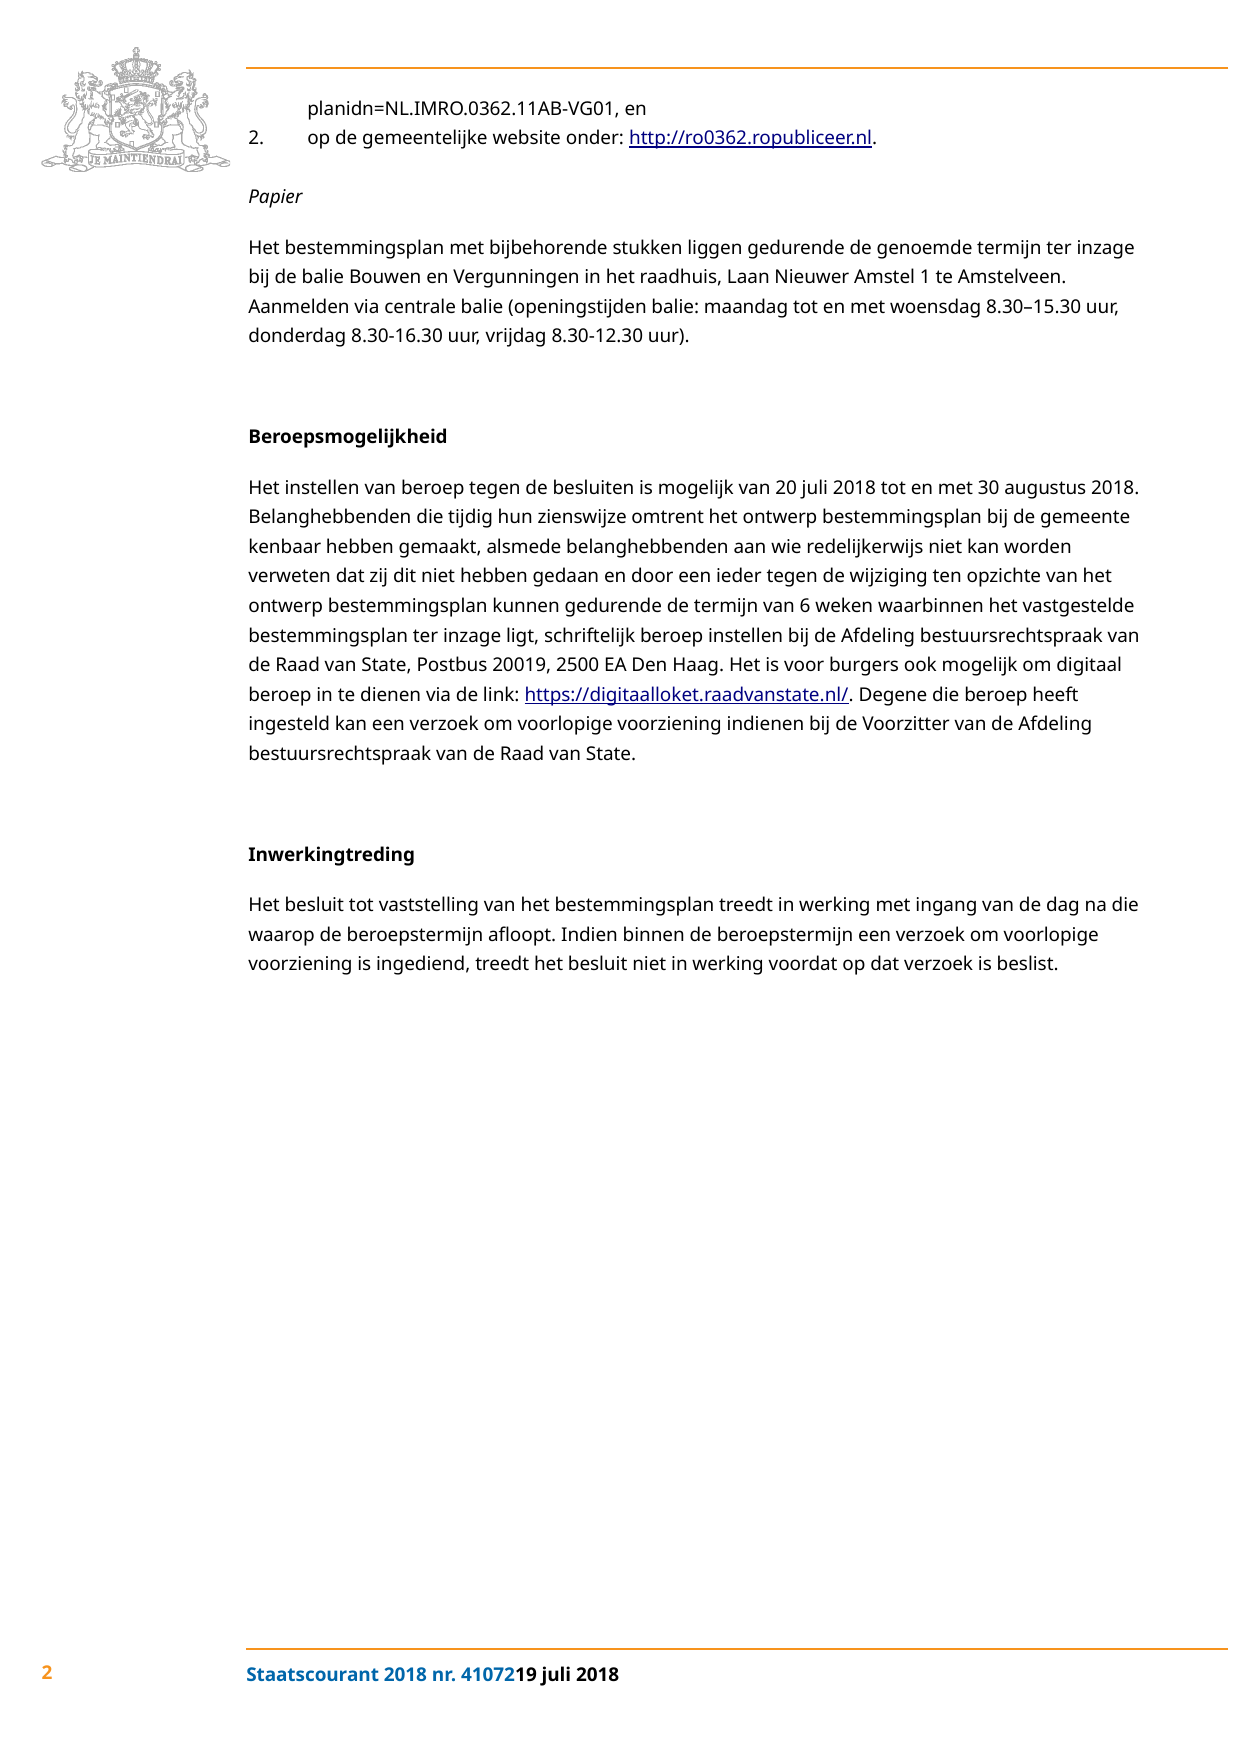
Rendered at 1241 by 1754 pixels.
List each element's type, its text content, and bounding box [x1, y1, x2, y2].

list op de gemeentelijke website onder: http://ro0362.ropubliceer.nl. [248, 124, 1152, 150]
text Het bestemmingsplan met bijbehorende stukken liggen gedurende de genoemde termijn ter inzage bij de balie Bouwen en Vergunningen in het raadhuis, Laan Nieuwer Amstel 1 te Amstelveen. Aanmelden via centrale balie (openingstijden balie: maandag tot en met woensdag 8.30–15.30 uur, donderdag 8.30-16.30 uur, vrijdag 8.30-12.30 uur). [248, 234, 1152, 348]
text Beroepsmogelijkheid [248, 423, 1152, 449]
text Het instellen van beroep tegen de besluiten is mogelijk van 20 juli 2018 tot en met 30 augustus 2018. Belanghebbenden die tijdig hun zienswijze omtrent het ontwerp bestemmingsplan bij de gemeente kenbaar hebben gemaakt, alsmede belanghebbenden aan wie redelijkerwijs niet kan worden verweten dat zij dit niet hebben gedaan en door een ieder tegen de wijziging ten opzichte van het ontwerp bestemmingsplan kunnen gedurende de termijn van 6 weken waarbinnen het vastgestelde bestemmingsplan ter inzage ligt, schriftelijk beroep instellen bij de Afdeling bestuursrechtspraak van de Raad van State, Postbus 20019, 2500 EA Den Haag. Het is voor burgers ook mogelijk om digitaal beroep in te dienen via de link: https://digitaalloket.raadvanstate.nl/. Degene die beroep heeft ingesteld kan een verzoek om voorlopige voorziening indienen bij de Voorzitter van de Afdeling bestuursrechtspraak van de Raad van State. [248, 474, 1152, 766]
text Papier [248, 183, 1152, 209]
picture [41, 47, 231, 172]
text Inwerkingtreding [248, 841, 1152, 867]
list planidn=NL.IMRO.0362.11AB-VG01, en [248, 95, 1152, 121]
text Het besluit tot vaststelling van het bestemmingsplan treedt in werking met ingang van de dag na die waarop de beroepstermijn afloopt. Indien binnen de beroepstermijn een verzoek om voorlopige voorziening is ingediend, treedt het besluit niet in werking voordat op dat verzoek is beslist. [248, 891, 1152, 976]
